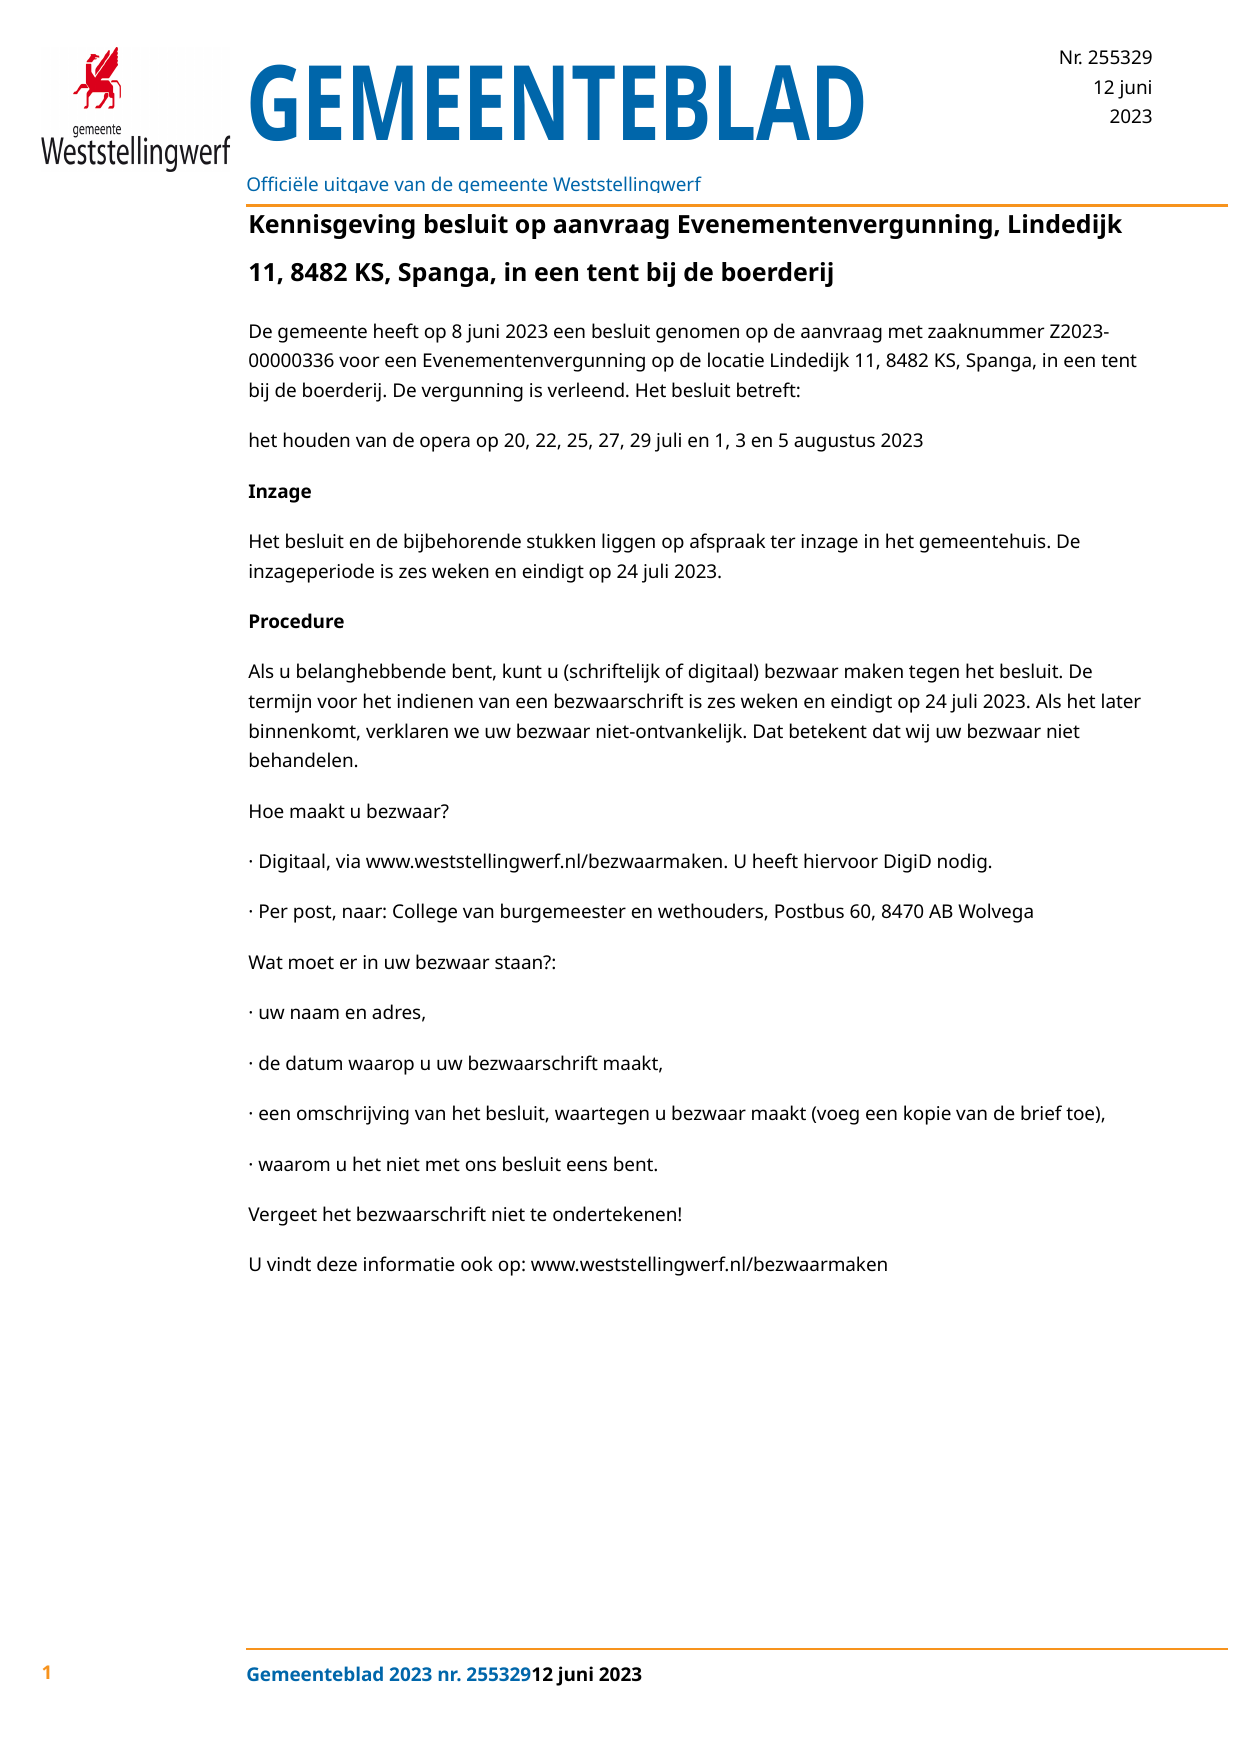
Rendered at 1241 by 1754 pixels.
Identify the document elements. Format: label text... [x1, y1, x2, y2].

text Het besluit en de bijbehorende stukken liggen op afspraak ter inzage in het gemeentehuis. De inzageperiode is zes weken en eindigt op 24 juli 2023. [248, 528, 1152, 584]
text · de datum waarop u uw bezwaarschrift maakt, [248, 1050, 1152, 1076]
text Procedure [248, 608, 1152, 634]
picture [41, 47, 231, 172]
text Als u belanghebbende bent, kunt u (schriftelijk of digitaal) bezwaar maken tegen het besluit. De termijn voor het indienen van een bezwaarschrift is zes weken en eindigt op 24 juli 2023. Als het later binnenkomt, verklaren we uw bezwaar niet-ontvankelijk. Dat betekent dat wij uw bezwaar niet behandelen. [248, 659, 1152, 773]
text Vergeet het bezwaarschrift niet te ondertekenen! [248, 1201, 1152, 1227]
text U vindt deze informatie ook op: www.weststellingwerf.nl/bezwaarmaken [248, 1252, 1152, 1277]
text Hoe maakt u bezwaar? [248, 798, 1152, 824]
text Inzage [248, 478, 1152, 504]
text Kennisgeving besluit op aanvraag Evenementenvergunning, Lindedijk 11, 8482 KS, Spanga, in een tent bij de boerderij [248, 207, 1152, 288]
text · Per post, naar: College van burgemeester en wethouders, Postbus 60, 8470 AB Wolvega [248, 899, 1152, 924]
text · uw naam en adres, [248, 999, 1152, 1025]
text · waarom u het niet met ons besluit eens bent. [248, 1151, 1152, 1177]
text De gemeente heeft op 8 juni 2023 een besluit genomen op de aanvraag met zaaknummer Z2023-00000336 voor een Evenementenvergunning op de locatie Lindedijk 11, 8482 KS, Spanga, in een tent bij de boerderij. De vergunning is verleend. Het besluit betreft: [248, 318, 1152, 403]
text · Digitaal, via www.weststellingwerf.nl/bezwaarmaken. U heeft hiervoor DigiD nodig. [248, 848, 1152, 874]
text · een omschrijving van het besluit, waartegen u bezwaar maakt (voeg een kopie van de brief toe), [248, 1100, 1152, 1126]
text het houden van de opera op 20, 22, 25, 27, 29 juli en 1, 3 en 5 augustus 2023 [248, 427, 1152, 453]
text Wat moet er in uw bezwaar staan?: [248, 949, 1152, 975]
